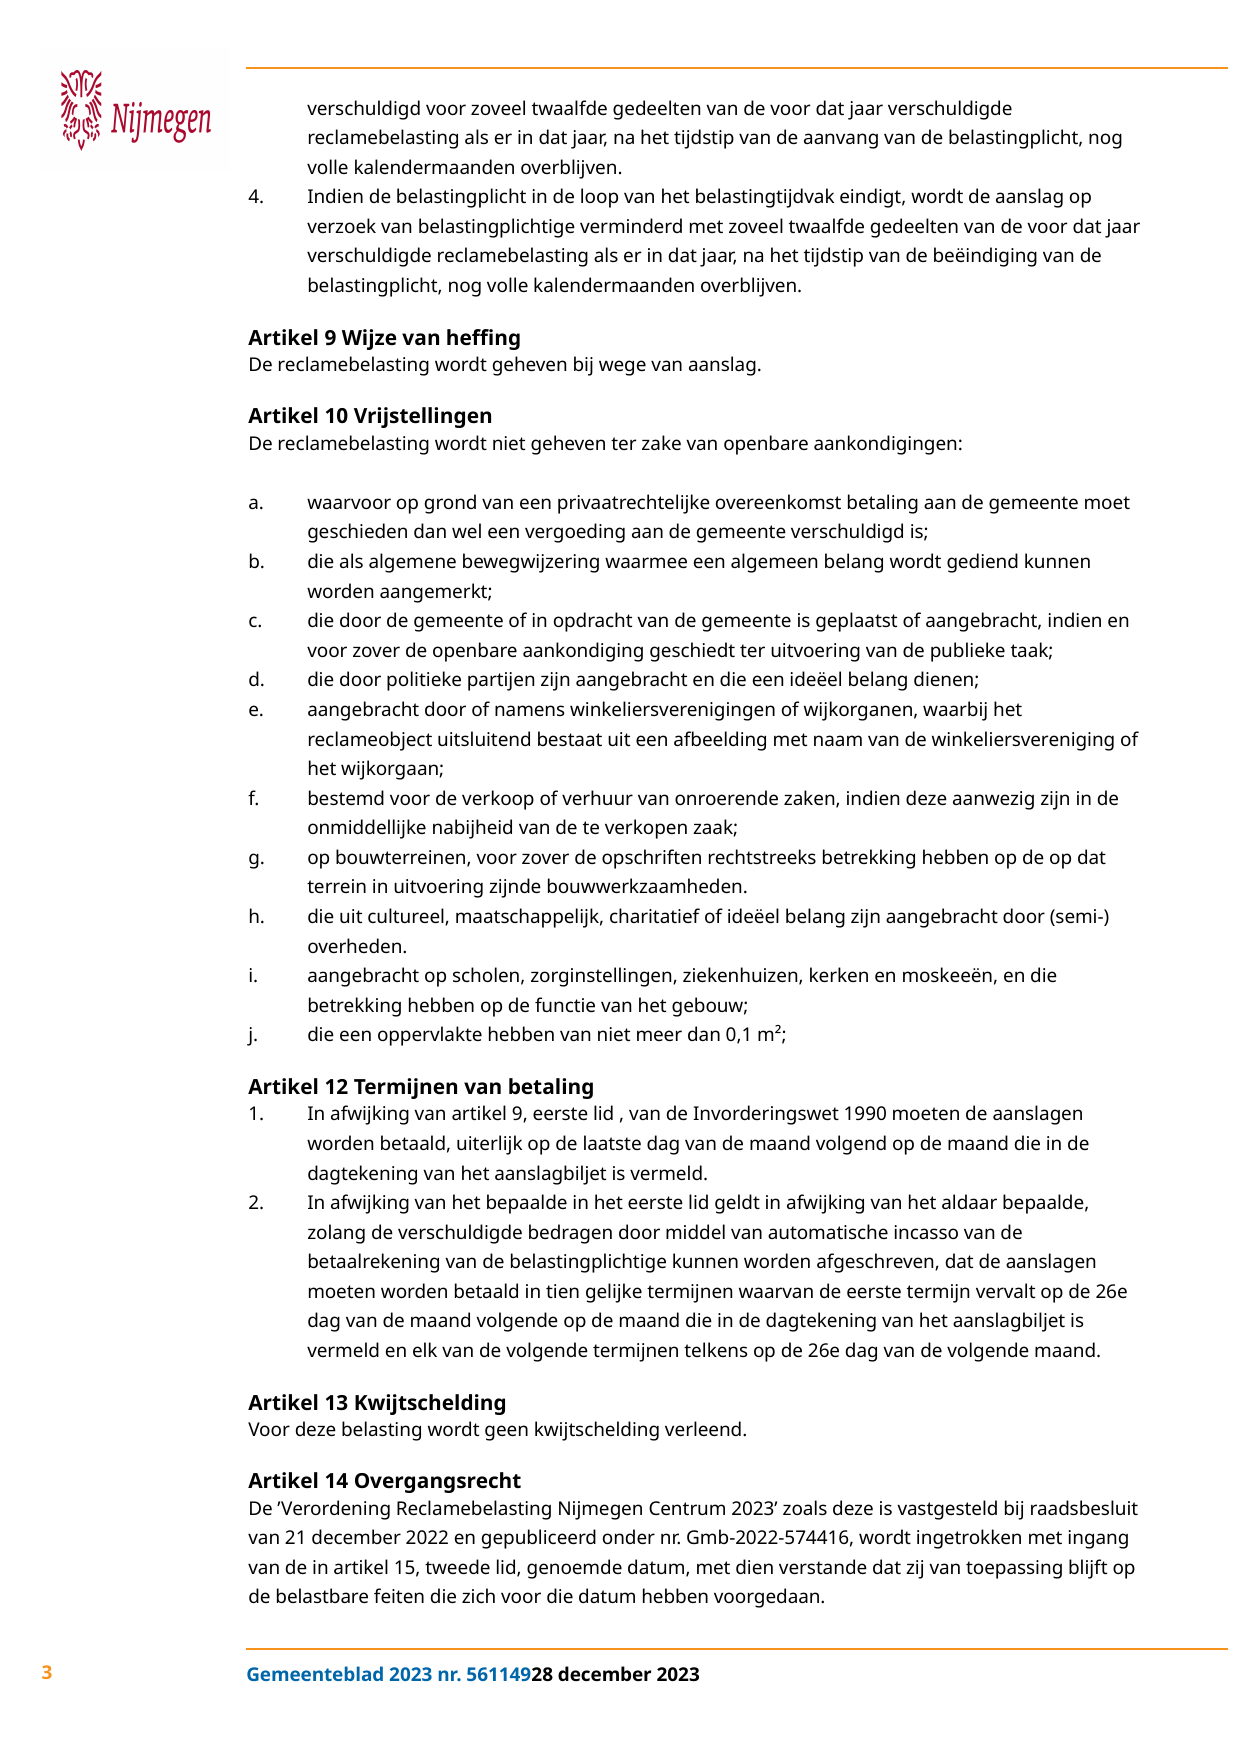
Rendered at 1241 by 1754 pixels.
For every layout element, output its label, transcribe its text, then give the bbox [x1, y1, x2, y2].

text Voor deze belasting wordt geen kwijtschelding verleend. [248, 1416, 1152, 1442]
list op bouwterreinen, voor zover de opschriften rechtstreeks betrekking hebben op de op dat terrein in uitvoering zijnde bouwwerkzaamheden. [248, 844, 1152, 899]
text Artikel 14 Overgangsrecht [248, 1466, 1152, 1495]
text Artikel 9 Wijze van heffing [248, 323, 1152, 351]
list die door de gemeente of in opdracht van de gemeente is geplaatst of aangebracht, indien en voor zover de openbare aankondiging geschiedt ter uitvoering van de publieke taak; [248, 607, 1152, 663]
list In afwijking van artikel 9, eerste lid , van de Invorderingswet 1990 moeten de aanslagen worden betaald, uiterlijk op de laatste dag van de maand volgend op de maand die in de dagtekening van het aanslagbiljet is vermeld. [248, 1101, 1152, 1185]
list bestemd voor de verkoop of verhuur van onroerende zaken, indien deze aanwezig zijn in de onmiddellijke nabijheid van de te verkopen zaak; [248, 785, 1152, 840]
list Indien de belastingplicht in de loop van het belastingtijdvak eindigt, wordt de aanslag op verzoek van belastingplichtige verminderd met zoveel twaalfde gedeelten van de voor dat jaar verschuldigde reclamebelasting als er in dat jaar, na het tijdstip van de beëindiging van de belastingplicht, nog volle kalendermaanden overblijven. [248, 183, 1152, 298]
text De ’Verordening Reclamebelasting Nijmegen Centrum 2023’ zoals deze is vastgesteld bij raadsbesluit van 21 december 2022 en gepubliceerd onder nr. Gmb-2022-574416, wordt ingetrokken met ingang van de in artikel 15, tweede lid, genoemde datum, met dien verstande dat zij van toepassing blijft op de belastbare feiten die zich voor die datum hebben voorgedaan. [248, 1495, 1152, 1609]
list aangebracht door of namens winkeliersverenigingen of wijkorganen, waarbij het reclameobject uitsluitend bestaat uit een afbeelding met naam van de winkeliersvereniging of het wijkorgaan; [248, 696, 1152, 781]
list die door politieke partijen zijn aangebracht en die een ideëel belang dienen; [248, 667, 1152, 692]
list In afwijking van het bepaalde in het eerste lid geldt in afwijking van het aldaar bepaalde, zolang de verschuldigde bedragen door middel van automatische incasso van de betaalrekening van de belastingplichtige kunnen worden afgeschreven, dat de aanslagen moeten worden betaald in tien gelijke termijnen waarvan de eerste termijn vervalt op de 26e dag van de maand volgende op de maand die in de dagtekening van het aanslagbiljet is vermeld en elk van de volgende termijnen telkens op de 26e dag van de volgende maand. [248, 1189, 1152, 1363]
list die uit cultureel, maatschappelijk, charitatief of ideëel belang zijn aangebracht door (semi-) overheden. [248, 903, 1152, 959]
text Artikel 12 Termijnen van betaling [248, 1072, 1152, 1101]
list waarvoor op grond van een privaatrechtelijke overeenkomst betaling aan de gemeente moet geschieden dan wel een vergoeding aan de gemeente verschuldigd is; [248, 489, 1152, 544]
picture [41, 47, 231, 172]
text Artikel 10 Vrijstellingen [248, 402, 1152, 430]
text Artikel 13 Kwijtschelding [248, 1388, 1152, 1416]
list aangebracht op scholen, zorginstellingen, ziekenhuizen, kerken en moskeeën, en die betrekking hebben op de functie van het gebouw; [248, 962, 1152, 1018]
list die als algemene bewegwijzering waarmee een algemeen belang wordt gediend kunnen worden aangemerkt; [248, 548, 1152, 604]
text De reclamebelasting wordt niet geheven ter zake van openbare aankondigingen: [248, 430, 1152, 456]
list verschuldigd voor zoveel twaalfde gedeelten van de voor dat jaar verschuldigde reclamebelasting als er in dat jaar, na het tijdstip van de aanvang van de belastingplicht, nog volle kalendermaanden overblijven. [248, 95, 1152, 180]
list die een oppervlakte hebben van niet meer dan 0,1 m²; [248, 1022, 1152, 1047]
text De reclamebelasting wordt geheven bij wege van aanslag. [248, 351, 1152, 377]
